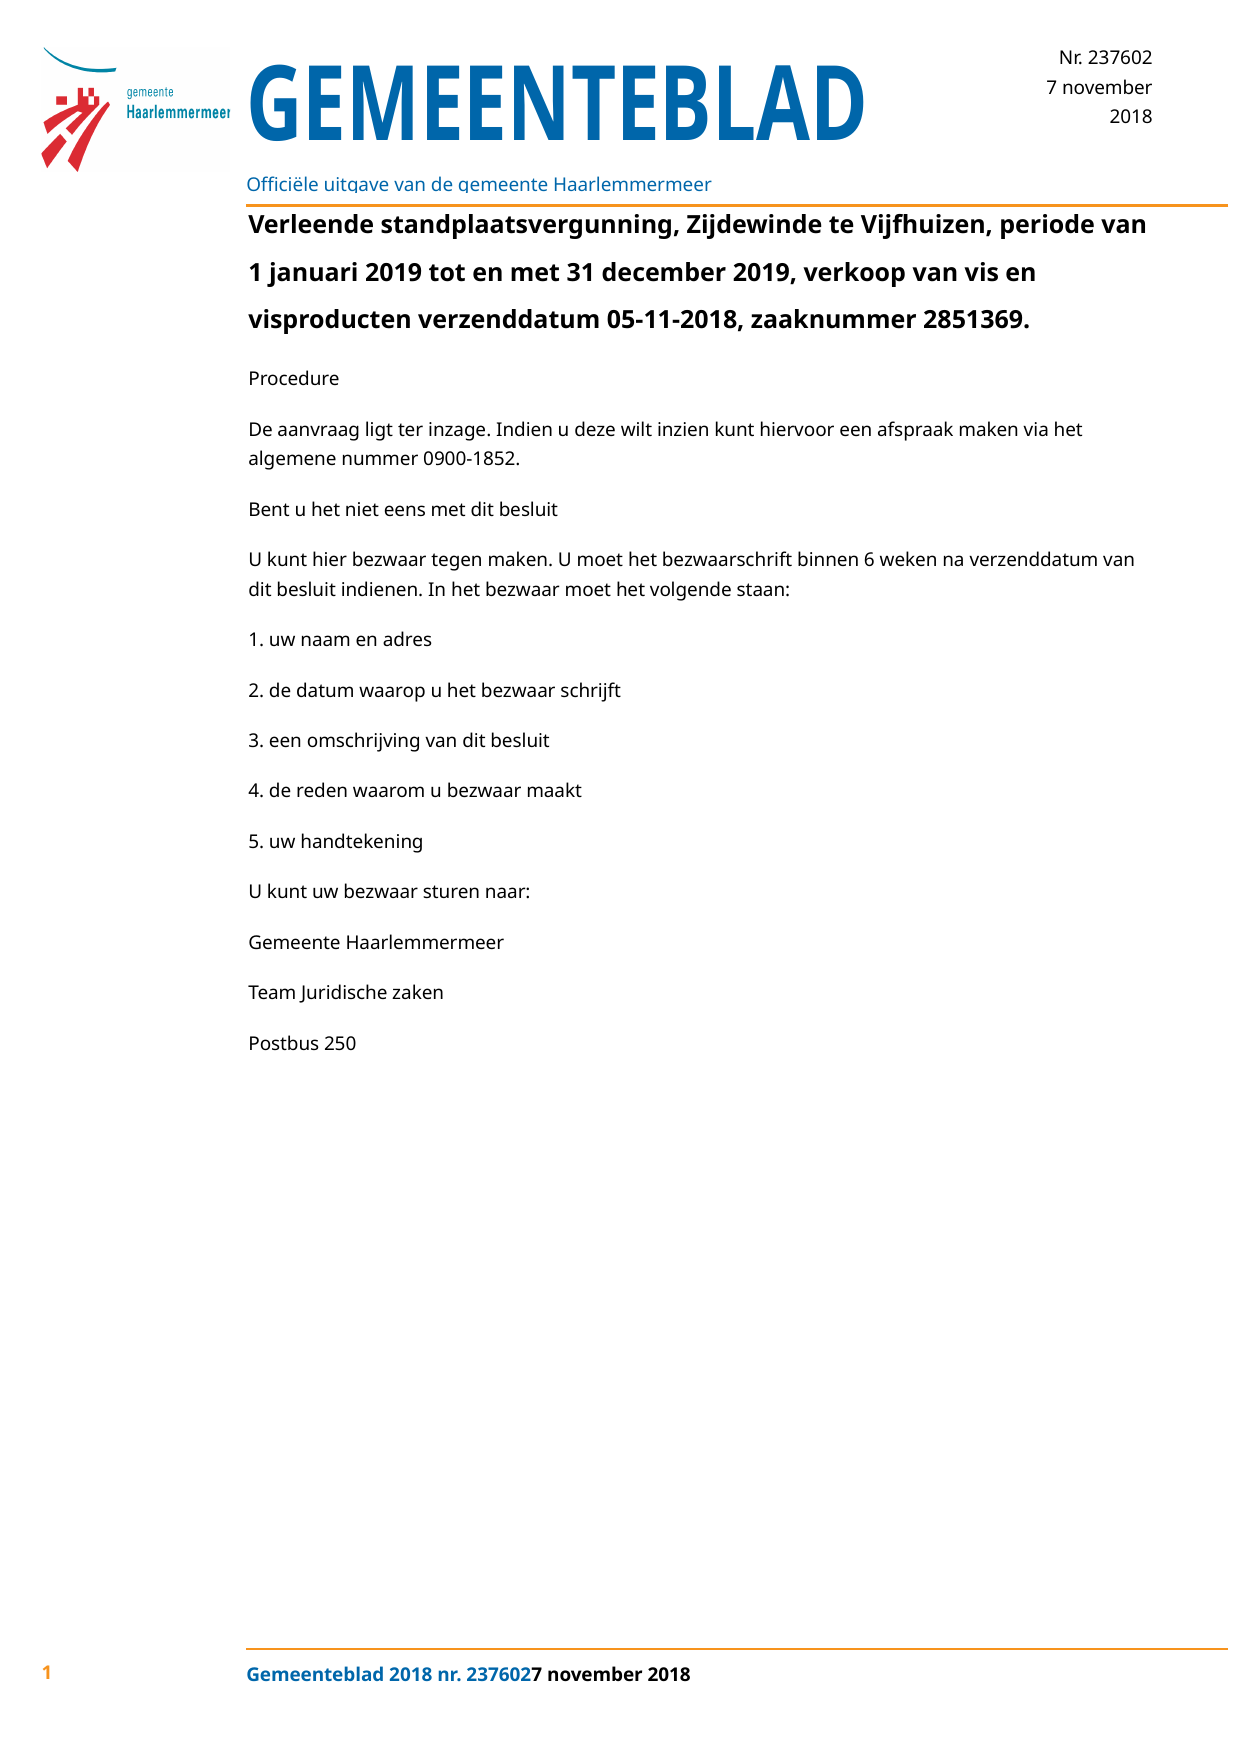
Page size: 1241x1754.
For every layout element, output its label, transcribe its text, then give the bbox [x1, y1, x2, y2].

text Team Juridische zaken [248, 979, 1152, 1005]
text Gemeente Haarlemmermeer [248, 929, 1152, 954]
text 2. de datum waarop u het bezwaar schrijft [248, 677, 1152, 702]
text 5. uw handtekening [248, 828, 1152, 854]
text U kunt uw bezwaar sturen naar: [248, 878, 1152, 904]
text 1. uw naam en adres [248, 626, 1152, 652]
text 3. een omschrijving van dit besluit [248, 727, 1152, 753]
text Procedure [248, 366, 1152, 391]
text U kunt hier bezwaar tegen maken. U moet het bezwaarschrift binnen 6 weken na verzenddatum van dit besluit indienen. In het bezwaar moet het volgende staan: [248, 546, 1152, 602]
text De aanvraag ligt ter inzage. Indien u deze wilt inzien kunt hiervoor een afspraak maken via het algemene nummer 0900-1852. [248, 416, 1152, 471]
text Postbus 250 [248, 1030, 1152, 1055]
picture [41, 47, 231, 172]
text Bent u het niet eens met dit besluit [248, 496, 1152, 522]
text 4. de reden waarom u bezwaar maakt [248, 778, 1152, 803]
text Verleende standplaatsvergunning, Zijdewinde te Vijfhuizen, periode van 1 januari 2019 tot en met 31 december 2019, verkoop van vis en visproducten verzenddatum 05-11-2018, zaaknummer 2851369. [248, 207, 1152, 336]
